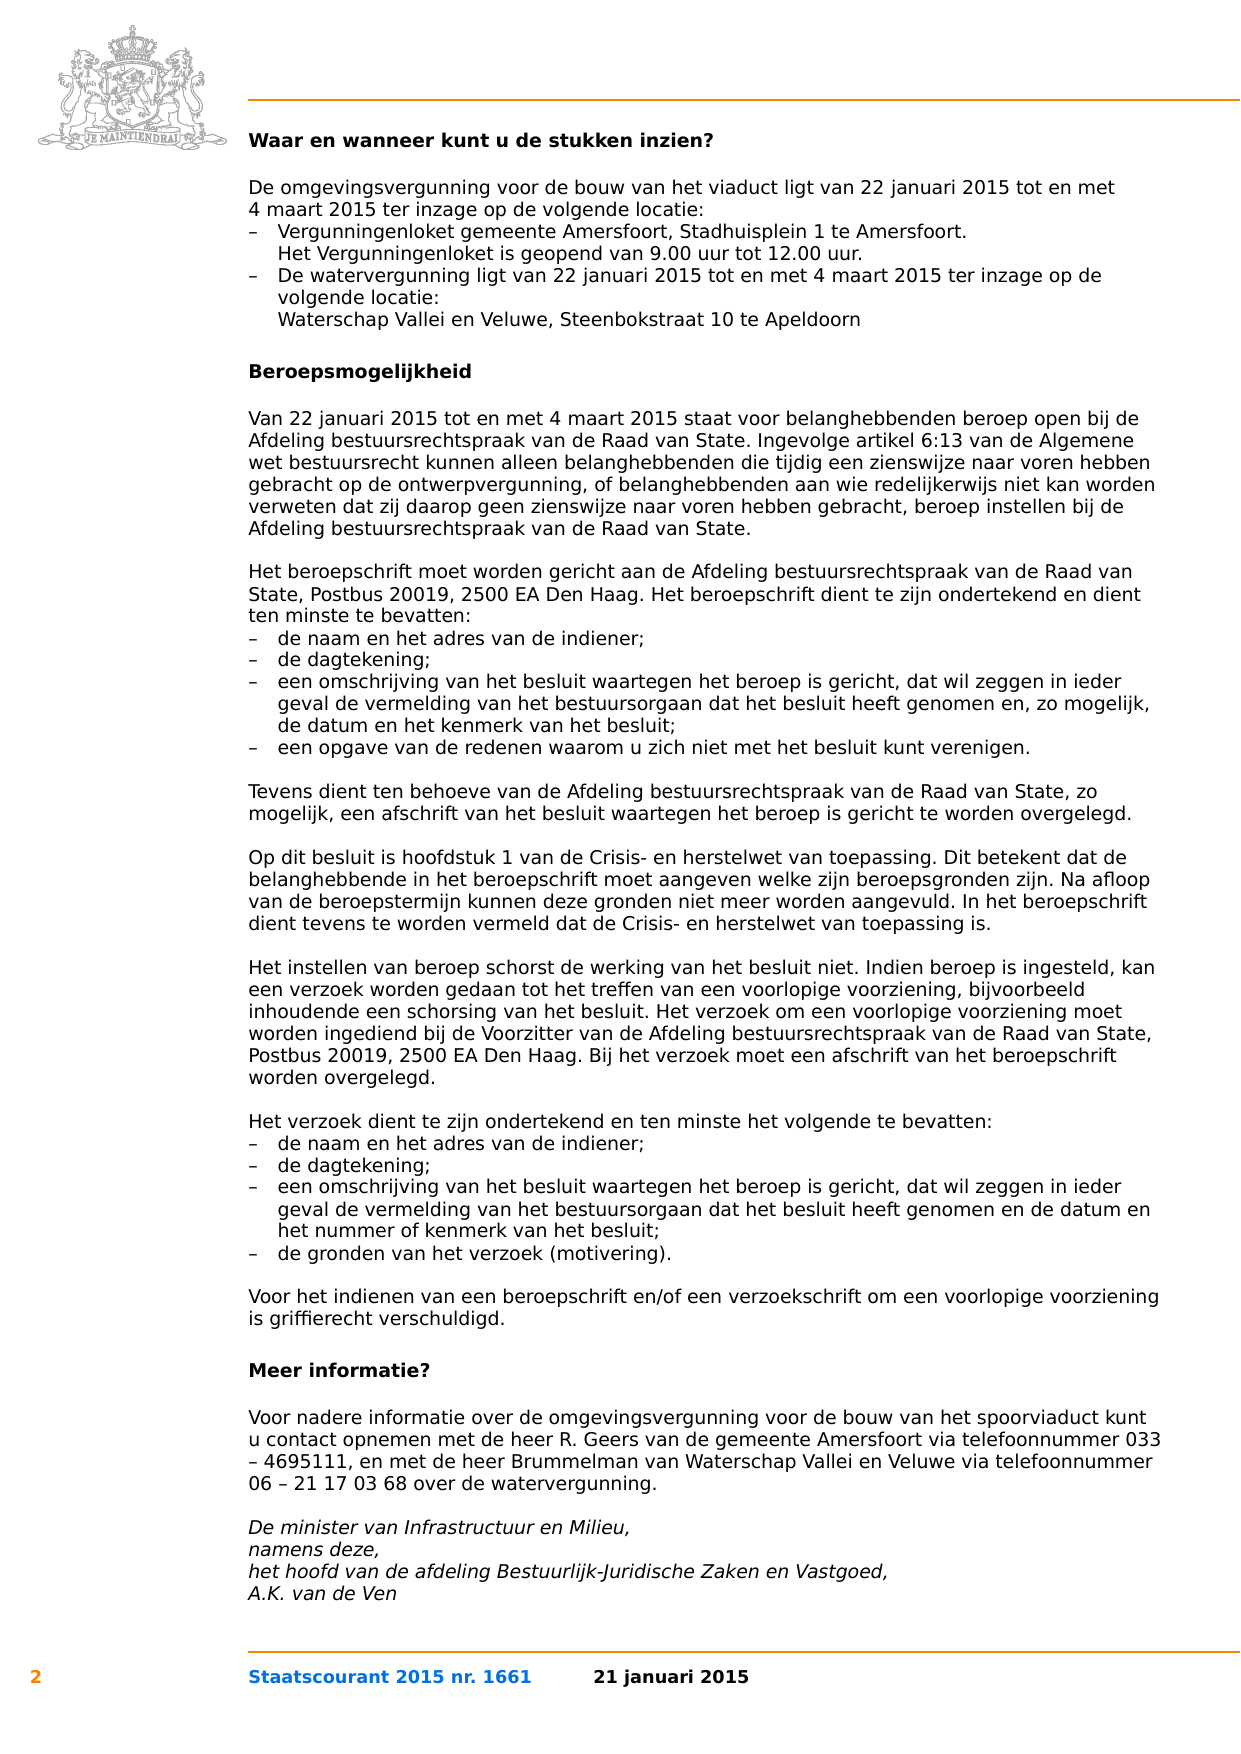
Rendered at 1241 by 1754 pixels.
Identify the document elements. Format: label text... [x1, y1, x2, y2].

picture [38, 25, 227, 150]
text Op dit besluit is hoofdstuk 1 van de Crisis- en herstelwet van toepassing. Dit betekent dat de belanghebbende in het beroepschrift moet aangeven welke zijn beroepsgronden zijn. Na afloop van de beroepstermijn kunnen deze gronden niet meer worden aangevuld. In het beroepschrift dient tevens te worden vermeld dat de Crisis- en herstelwet van toepassing is. [248, 847, 1163, 935]
text – de gronden van het verzoek (motivering). [248, 1242, 1163, 1264]
text – de naam en het adres van de indiener; [248, 627, 1163, 649]
text De omgevingsvergunning voor de bouw van het viaduct ligt van 22 januari 2015 tot en met 4 maart 2015 ter inzage op de volgende locatie: [248, 177, 1163, 221]
text Het verzoek dient te zijn ondertekend en ten minste het volgende te bevatten: [248, 1111, 1163, 1132]
subtitle Meer informatie? [248, 1360, 1163, 1382]
text – de naam en het adres van de indiener; [248, 1132, 1163, 1154]
text – de dagtekening; [248, 649, 1163, 671]
text Voor het indienen van een beroepschrift en/of een verzoekschrift om een voorlopige voorziening is griffierecht verschuldigd. [248, 1286, 1163, 1330]
text De minister van Infrastructuur en Milieu, namens deze, het hoofd van de afdeling Bestuurlijk-Juridische Zaken en Vastgoed, A.K. van de Ven [248, 1517, 1163, 1605]
text Het Vergunningenloket is geopend van 9.00 uur tot 12.00 uur. [277, 243, 1163, 265]
text – een omschrijving van het besluit waartegen het beroep is gericht, dat wil zeggen in ieder geval de vermelding van het bestuursorgaan dat het besluit heeft genomen en de datum en het nummer of kenmerk van het besluit; [248, 1176, 1163, 1242]
text – een omschrijving van het besluit waartegen het beroep is gericht, dat wil zeggen in ieder geval de vermelding van het bestuursorgaan dat het besluit heeft genomen en, zo mogelijk, de datum en het kenmerk van het besluit; [248, 671, 1163, 737]
text Waterschap Vallei en Veluwe, Steenbokstraat 10 te Apeldoorn [277, 309, 1163, 331]
text Het beroepschrift moet worden gericht aan de Afdeling bestuursrechtspraak van de Raad van State, Postbus 20019, 2500 EA Den Haag. Het beroepschrift dient te zijn ondertekend en dient ten minste te bevatten: [248, 561, 1163, 627]
text – de dagtekening; [248, 1154, 1163, 1176]
text Het instellen van beroep schorst de werking van het besluit niet. Indien beroep is ingesteld, kan een verzoek worden gedaan tot het treffen van een voorlopige voorziening, bijvoorbeeld inhoudende een schorsing van het besluit. Het verzoek om een voorlopige voorziening moet worden ingediend bij de Voorzitter van de Afdeling bestuursrechtspraak van de Raad van State, Postbus 20019, 2500 EA Den Haag. Bij het verzoek moet een afschrift van het beroepschrift worden overgelegd. [248, 957, 1163, 1089]
text Tevens dient ten behoeve van de Afdeling bestuursrechtspraak van de Raad van State, zo mogelijk, een afschrift van het besluit waartegen het beroep is gericht te worden overgelegd. [248, 781, 1163, 825]
subtitle Waar en wanneer kunt u de stukken inzien? [248, 130, 1163, 152]
text – De watervergunning ligt van 22 januari 2015 tot en met 4 maart 2015 ter inzage op de volgende locatie: [248, 265, 1163, 309]
subtitle Beroepsmogelijkheid [248, 361, 1163, 383]
text Voor nadere informatie over de omgevingsvergunning voor de bouw van het spoorviaduct kunt u contact opnemen met de heer R. Geers van de gemeente Amersfoort via telefoonnummer 033 – 4695111, en met de heer Brummelman van Waterschap Vallei en Veluwe via telefoonnummer 06 – 21 17 03 68 over de watervergunning. [248, 1407, 1163, 1495]
text – een opgave van de redenen waarom u zich niet met het besluit kunt verenigen. [248, 737, 1163, 759]
text Van 22 januari 2015 tot en met 4 maart 2015 staat voor belanghebbenden beroep open bij de Afdeling bestuursrechtspraak van de Raad van State. Ingevolge artikel 6:13 van de Algemene wet bestuursrecht kunnen alleen belanghebbenden die tijdig een zienswijze naar voren hebben gebracht op de ontwerpvergunning, of belanghebbenden aan wie redelijkerwijs niet kan worden verweten dat zij daarop geen zienswijze naar voren hebben gebracht, beroep instellen bij de Afdeling bestuursrechtspraak van de Raad van State. [248, 408, 1163, 539]
text – Vergunningenloket gemeente Amersfoort, Stadhuisplein 1 te Amersfoort. [248, 221, 1163, 243]
